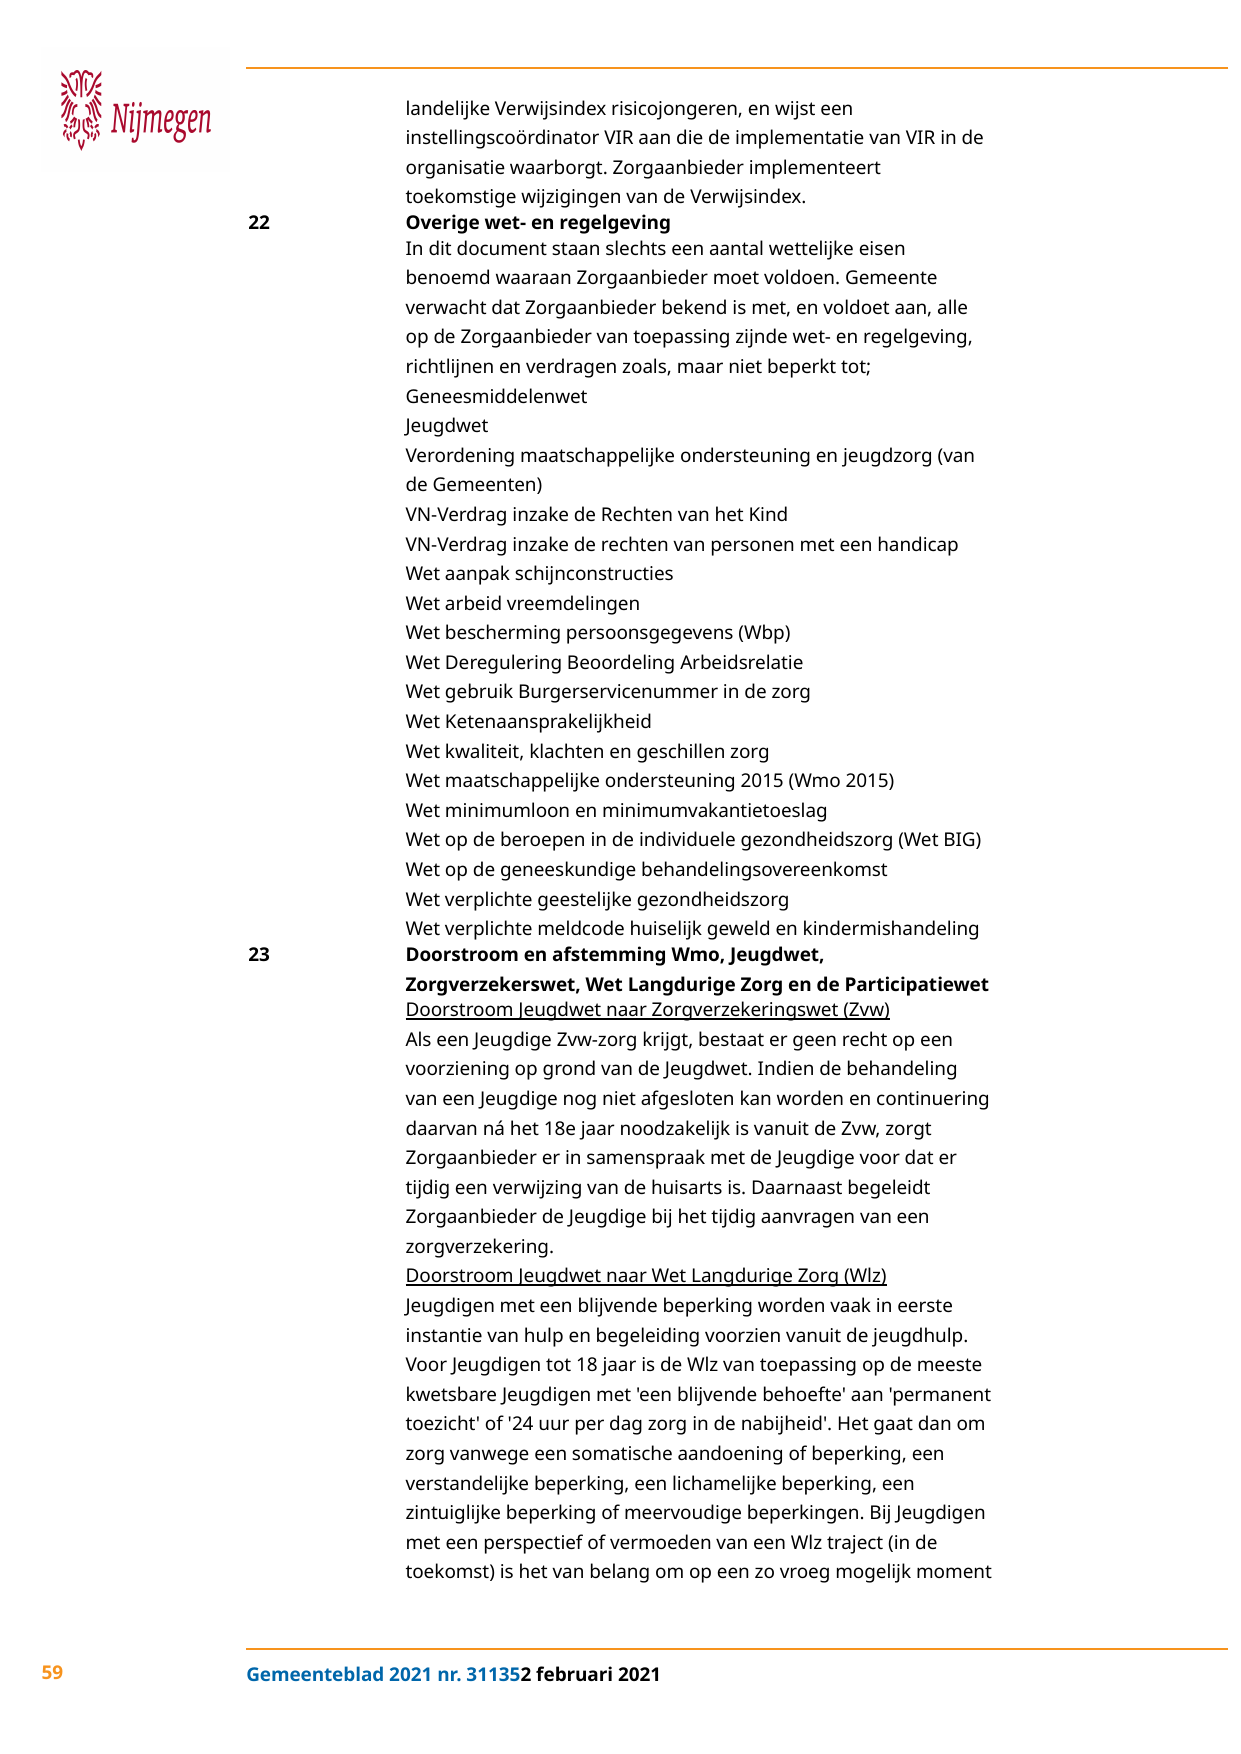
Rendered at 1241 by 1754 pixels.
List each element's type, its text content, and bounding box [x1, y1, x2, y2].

table_cell landelijke Verwijsindex risicojongeren, en wijst een instellingscoördinator VIR aan die de implementatie van VIR in de organisatie waarborgt. Zorgaanbieder implementeert toekomstige wijzigingen van de Verwijsindex. [405, 95, 994, 209]
table_cell Doorstroom en afstemming Wmo, Jeugdwet, Zorgverzekerswet, Wet Langdurige Zorg en de Participatiewet [405, 941, 994, 996]
table_cell [248, 235, 405, 941]
table_cell [248, 95, 405, 209]
table_cell 22 [248, 209, 405, 235]
table_cell In dit document staan slechts een aantal wettelijke eisen benoemd waaraan Zorgaanbieder moet voldoen. Gemeente verwacht dat Zorgaanbieder bekend is met, en voldoet aan, alle op de Zorgaanbieder van toepassing zijnde wet- en regelgeving, richtlijnen en verdragen zoals, maar niet beperkt tot; Geneesmiddelenwet Jeugdwet Verordening maatschappelijke ondersteuning en jeugdzorg (van de Gemeenten) VN-Verdrag inzake de Rechten van het Kind VN-Verdrag inzake de rechten van personen met een handicap Wet aanpak schijnconstructies Wet arbeid vreemdelingen Wet bescherming persoonsgegevens (Wbp) Wet Deregulering Beoordeling Arbeidsrelatie Wet gebruik Burgerservicenummer in de zorg Wet Ketenaansprakelijkheid Wet kwaliteit, klachten en geschillen zorg Wet maatschappelijke ondersteuning 2015 (Wmo 2015) Wet minimumloon en minimumvakantietoeslag Wet op de beroepen in de individuele gezondheidszorg (Wet BIG) Wet op de geneeskundige behandelingsovereenkomst Wet verplichte geestelijke gezondheidszorg Wet verplichte meldcode huiselijk geweld en kindermishandeling [405, 235, 994, 941]
table_cell Doorstroom Jeugdwet naar Zorgverzekeringswet (Zvw) Als een Jeugdige Zvw-zorg krijgt, bestaat er geen recht op een voorziening op grond van de Jeugdwet. Indien de behandeling van een Jeugdige nog niet afgesloten kan worden en continuering daarvan ná het 18e jaar noodzakelijk is vanuit de Zvw, zorgt Zorgaanbieder er in samenspraak met de Jeugdige voor dat er tijdig een verwijzing van de huisarts is. Daarnaast begeleidt Zorgaanbieder de Jeugdige bij het tijdig aanvragen van een zorgverzekering. Doorstroom Jeugdwet naar Wet Langdurige Zorg (Wlz) Jeugdigen met een blijvende beperking worden vaak in eerste instantie van hulp en begeleiding voorzien vanuit de jeugdhulp. Voor Jeugdigen tot 18 jaar is de Wlz van toepassing op de meeste kwetsbare Jeugdigen met 'een blijvende behoefte' aan 'permanent toezicht' of '24 uur per dag zorg in de nabijheid'. Het gaat dan om zorg vanwege een somatische aandoening of beperking, een verstandelijke beperking, een lichamelijke beperking, een zintuiglijke beperking of meervoudige beperkingen. Bij Jeugdigen met een perspectief of vermoeden van een Wlz traject (in de toekomst) is het van belang om op een zo vroeg mogelijk moment [405, 996, 994, 1584]
table_cell [248, 996, 405, 1584]
table_cell 23 [248, 941, 405, 996]
table_cell Overige wet- en regelgeving [405, 209, 994, 235]
picture [41, 47, 231, 172]
